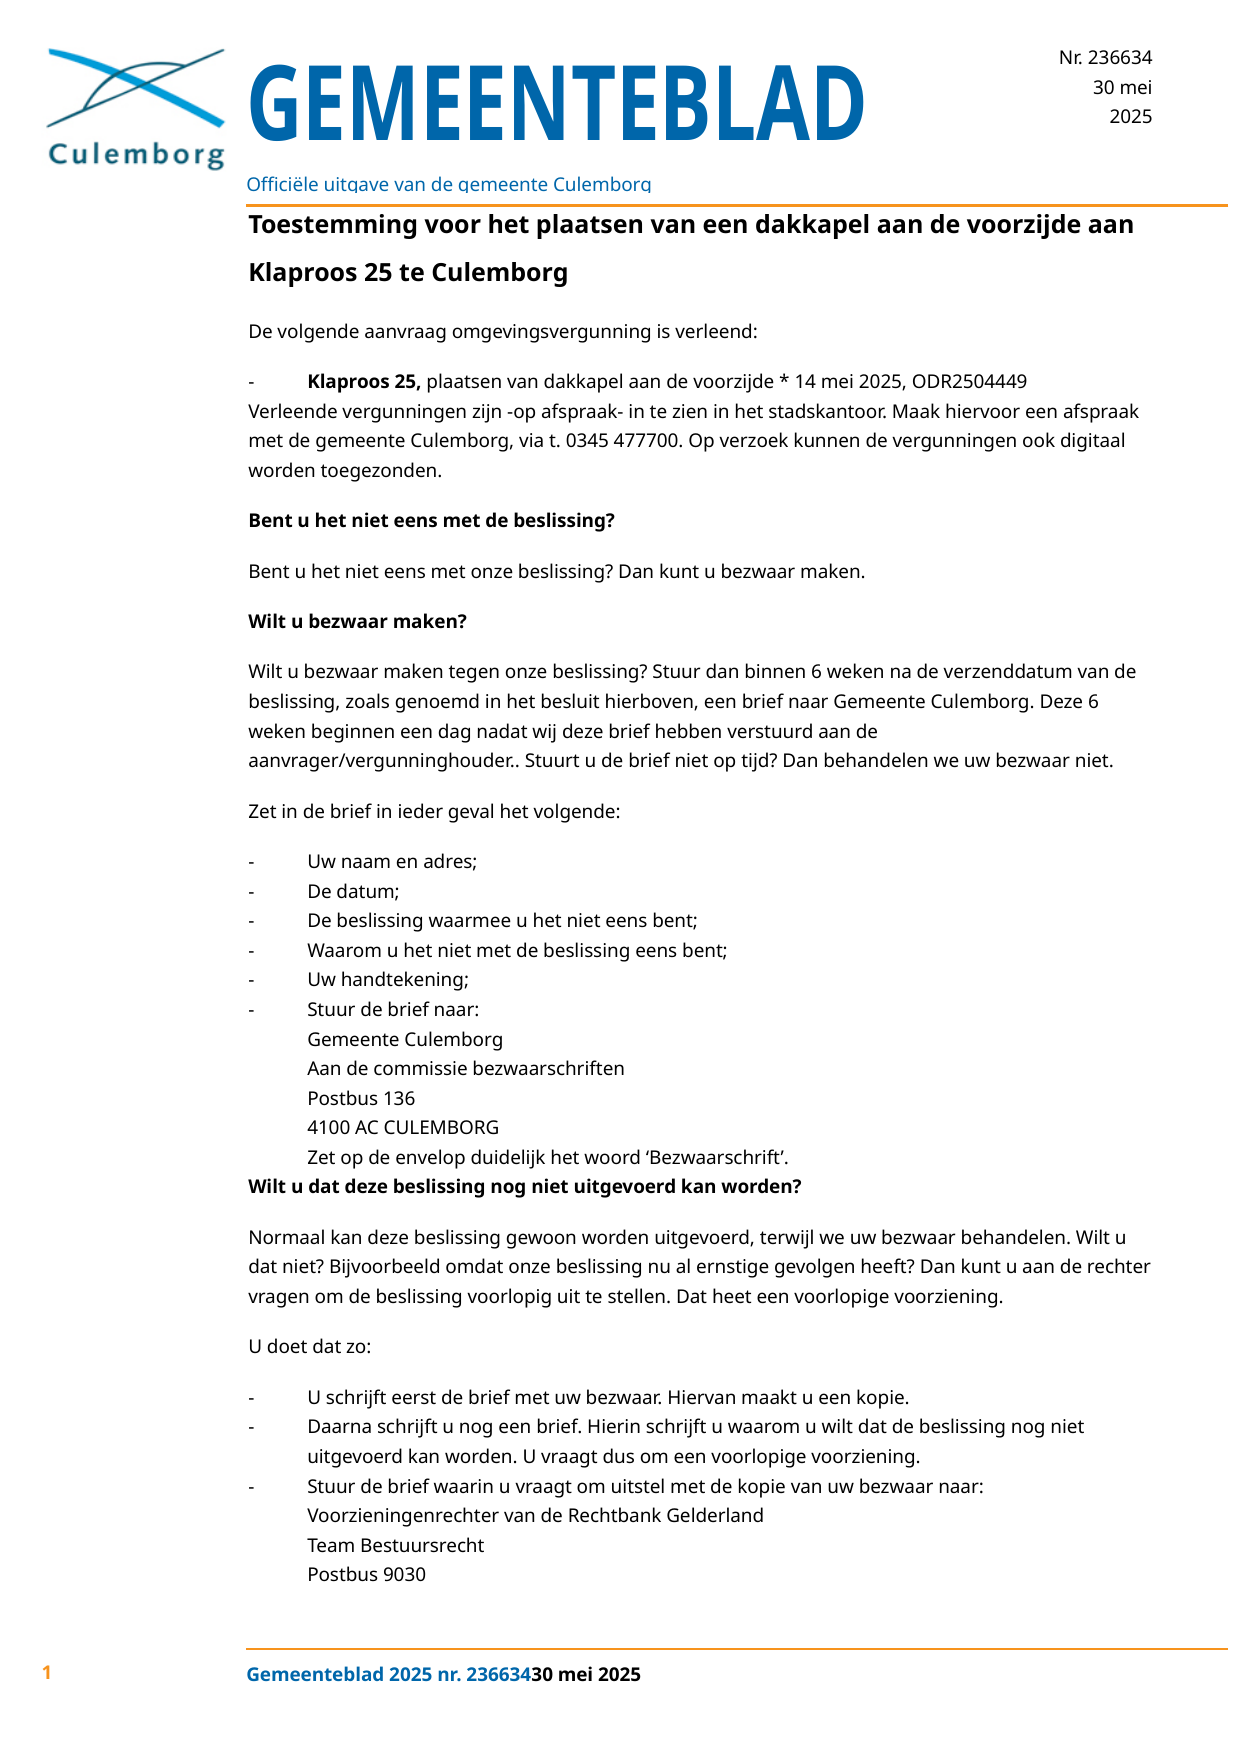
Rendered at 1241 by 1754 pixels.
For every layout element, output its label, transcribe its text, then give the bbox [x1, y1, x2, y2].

list De beslissing waarmee u het niet eens bent; [248, 907, 1152, 933]
list Postbus 136 [248, 1085, 1152, 1111]
list Uw naam en adres; [248, 848, 1152, 874]
list Voorzieningenrechter van de Rechtbank Gelderland [248, 1502, 1152, 1528]
text De volgende aanvraag omgevingsvergunning is verleend: [248, 318, 1152, 344]
list Stuur de brief waarin u vraagt om uitstel met de kopie van uw bezwaar naar: [248, 1473, 1152, 1499]
list De datum; [248, 878, 1152, 904]
picture [41, 47, 231, 172]
list Stuur de brief naar: [248, 996, 1152, 1022]
text Zet in de brief in ieder geval het volgende: [248, 798, 1152, 824]
text Bent u het niet eens met onze beslissing? Dan kunt u bezwaar maken. [248, 558, 1152, 584]
text Toestemming voor het plaatsen van een dakkapel aan de voorzijde aan Klaproos 25 te Culemborg [248, 207, 1152, 288]
text Verleende vergunningen zijn -op afspraak- in te zien in het stadskantoor. Maak hiervoor een afspraak met de gemeente Culemborg, via t. 0345 477700. Op verzoek kunnen de vergunningen ook digitaal worden toegezonden. [248, 398, 1152, 483]
list 4100 AC CULEMBORG [248, 1114, 1152, 1140]
list Klaproos 25, plaatsen van dakkapel aan de voorzijde * 14 mei 2025, ODR2504449 [248, 368, 1152, 394]
list Aan de commissie bezwaarschriften [248, 1055, 1152, 1081]
text Bent u het niet eens met de beslissing? [248, 507, 1152, 533]
text U doet dat zo: [248, 1334, 1152, 1359]
text Wilt u bezwaar maken? [248, 608, 1152, 634]
list Gemeente Culemborg [248, 1026, 1152, 1052]
list Team Bestuursrecht [248, 1532, 1152, 1558]
list Uw handtekening; [248, 967, 1152, 992]
text Normaal kan deze beslissing gewoon worden uitgevoerd, terwijl we uw bezwaar behandelen. Wilt u dat niet? Bijvoorbeeld omdat onze beslissing nu al ernstige gevolgen heeft? Dan kunt u aan de rechter vragen om de beslissing voorlopig uit te stellen. Dat heet een voorlopige voorziening. [248, 1224, 1152, 1309]
list Daarna schrijft u nog een brief. Hierin schrijft u waarom u wilt dat de beslissing nog niet uitgevoerd kan worden. U vraagt dus om een voorlopige voorziening. [248, 1414, 1152, 1469]
list Waarom u het niet met de beslissing eens bent; [248, 937, 1152, 963]
list Postbus 9030 [248, 1562, 1152, 1587]
text Wilt u bezwaar maken tegen onze beslissing? Stuur dan binnen 6 weken na de verzenddatum van de beslissing, zoals genoemd in het besluit hierboven, een brief naar Gemeente Culemborg. Deze 6 weken beginnen een dag nadat wij deze brief hebben verstuurd aan de aanvrager/vergunninghouder.. Stuurt u de brief niet op tijd? Dan behandelen we uw bezwaar niet. [248, 659, 1152, 773]
text Wilt u dat deze beslissing nog niet uitgevoerd kan worden? [248, 1174, 1152, 1199]
list U schrijft eerst de brief met uw bezwaar. Hiervan maakt u een kopie. [248, 1384, 1152, 1410]
list Zet op de envelop duidelijk het woord ‘Bezwaarschrift’. [248, 1144, 1152, 1170]
